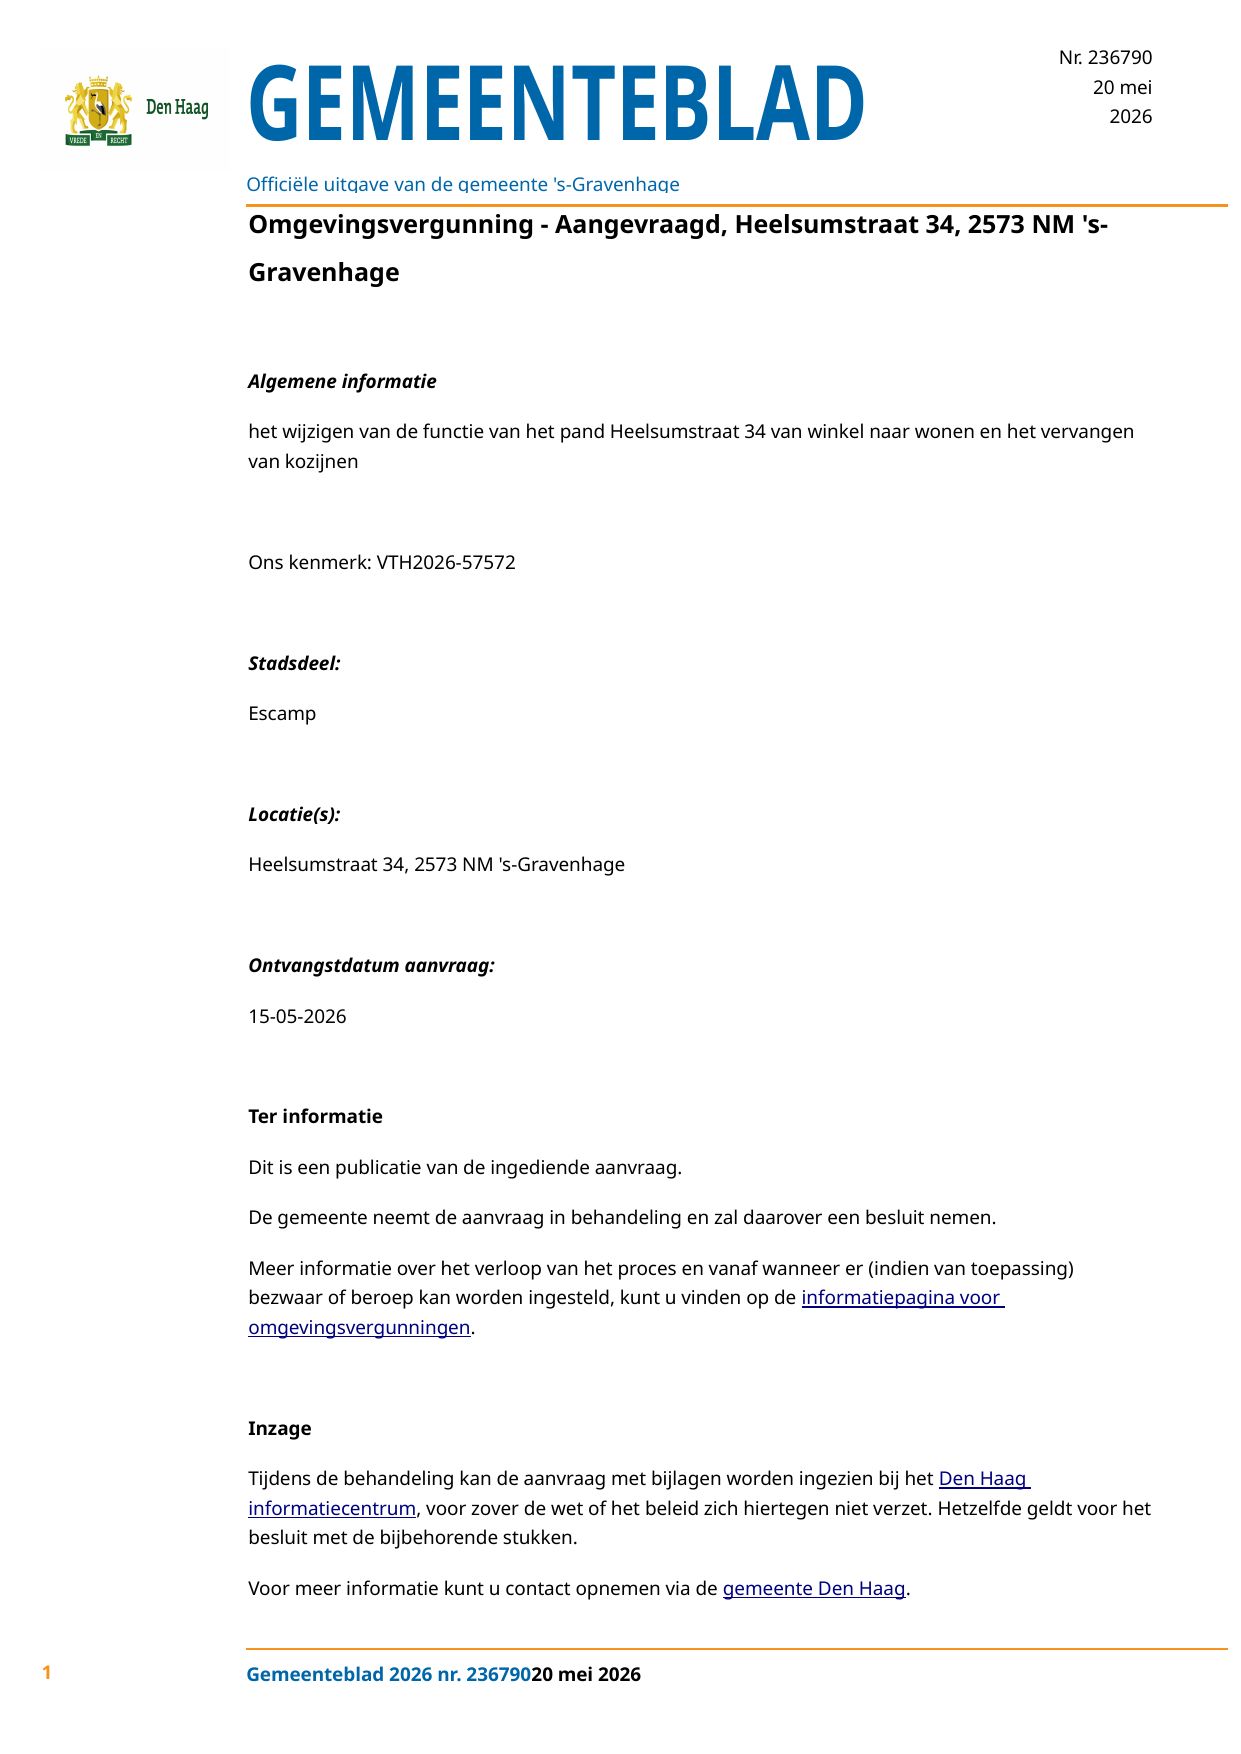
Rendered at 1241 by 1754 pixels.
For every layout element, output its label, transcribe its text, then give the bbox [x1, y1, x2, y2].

text Algemene informatie [248, 368, 1152, 394]
text het wijzigen van de functie van het pand Heelsumstraat 34 van winkel naar wonen en het vervangen van kozijnen [248, 419, 1152, 474]
text Stadsdeel: [248, 650, 1152, 676]
text Locatie(s): [248, 801, 1152, 827]
text Heelsumstraat 34, 2573 NM 's-Gravenhage [248, 852, 1152, 877]
text Tijdens de behandeling kan de aanvraag met bijlagen worden ingezien bij het Den Haag informatiecentrum, voor zover de wet of het beleid zich hiertegen niet verzet. Hetzelfde geldt voor het besluit met de bijbehorende stukken. [248, 1465, 1152, 1550]
text 15-05-2026 [248, 1003, 1152, 1029]
text Dit is een publicatie van de ingediende aanvraag. [248, 1154, 1152, 1180]
text Escamp [248, 700, 1152, 726]
text Ontvangstdatum aanvraag: [248, 952, 1152, 978]
text Voor meer informatie kunt u contact opnemen via de gemeente Den Haag. [248, 1575, 1152, 1601]
picture [41, 47, 231, 172]
text Omgevingsvergunning - Aangevraagd, Heelsumstraat 34, 2573 NM 's-Gravenhage [248, 207, 1152, 288]
text Ons kenmerk: VTH2026-57572 [248, 549, 1152, 575]
text Inzage [248, 1415, 1152, 1441]
text De gemeente neemt de aanvraag in behandeling en zal daarover een besluit nemen. [248, 1204, 1152, 1230]
text Ter informatie [248, 1104, 1152, 1129]
text Meer informatie over het verloop van het proces en vanaf wanneer er (indien van toepassing) bezwaar of beroep kan worden ingesteld, kunt u vinden op de informatiepagina voor omgevingsvergunningen. [248, 1255, 1152, 1340]
